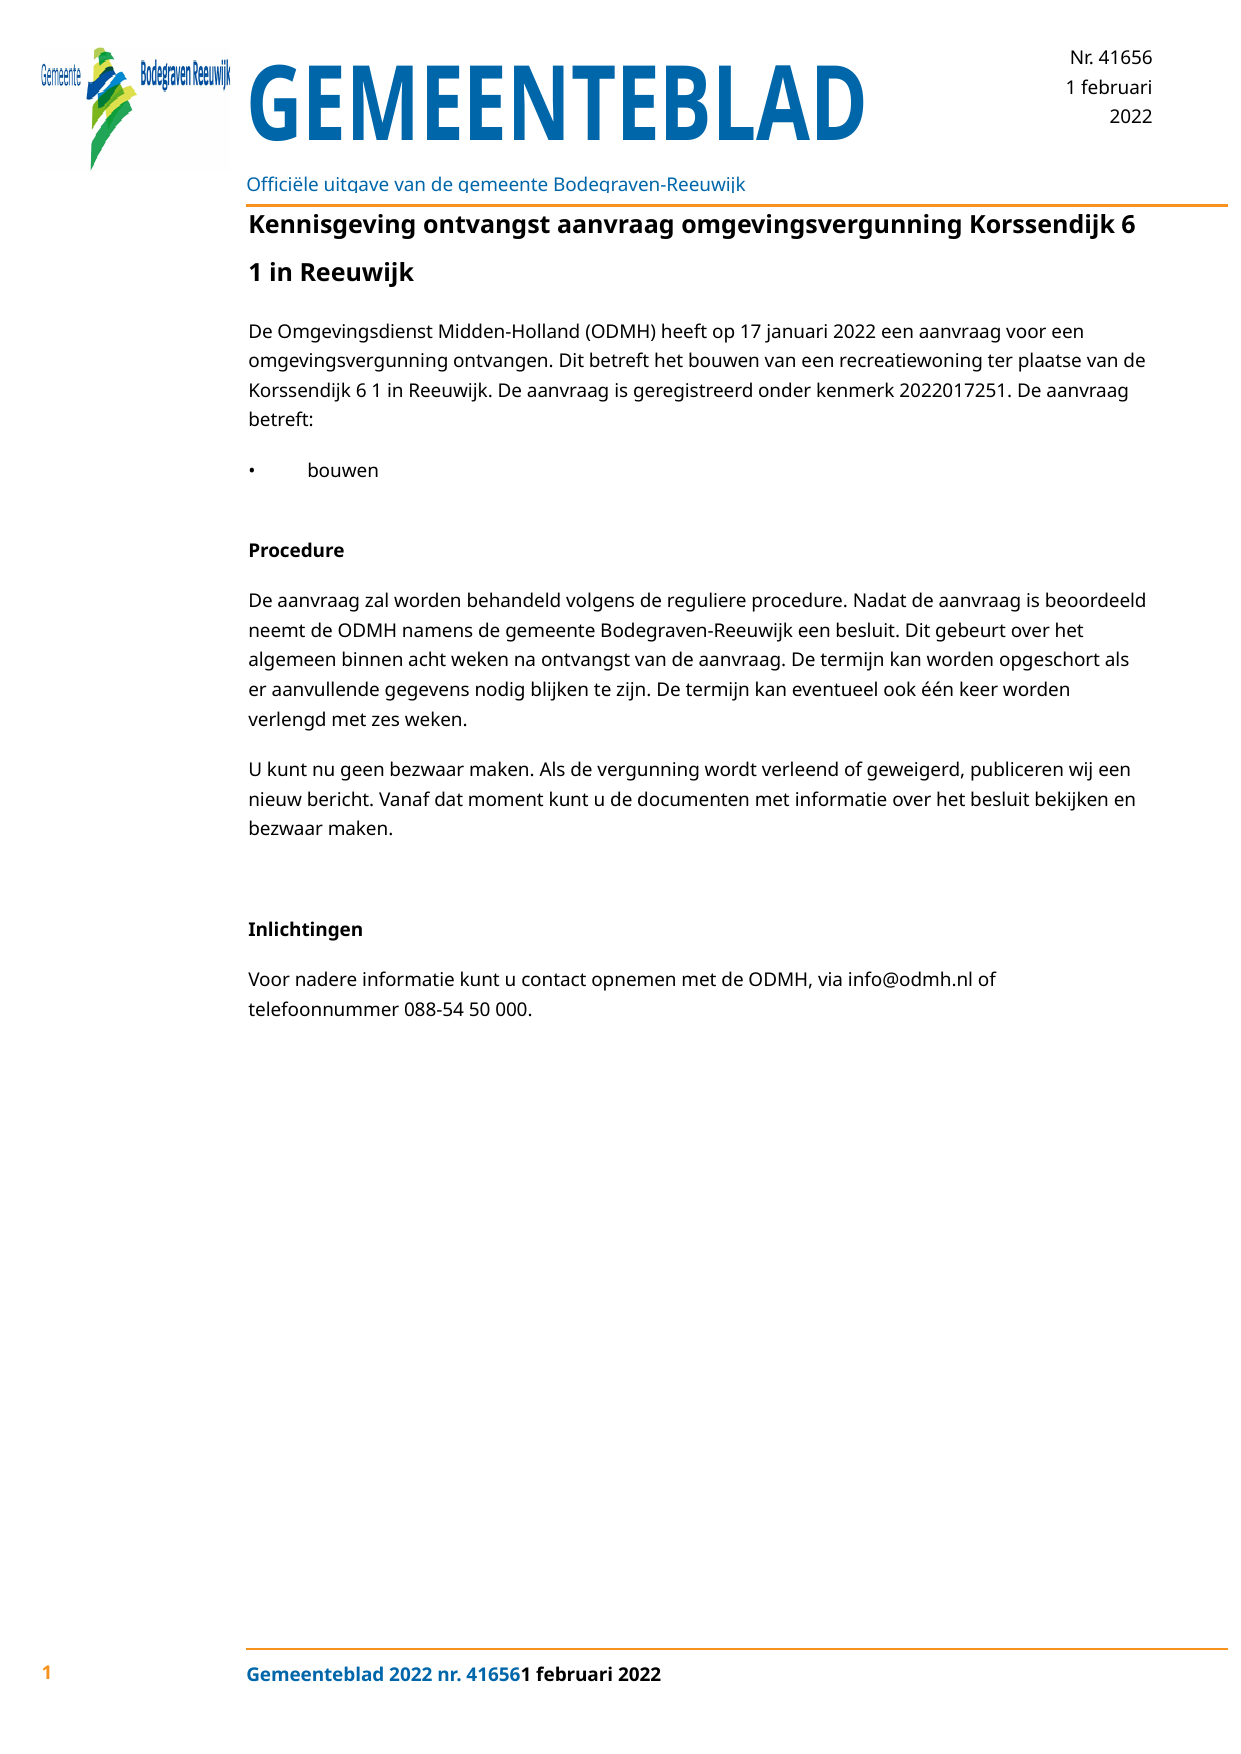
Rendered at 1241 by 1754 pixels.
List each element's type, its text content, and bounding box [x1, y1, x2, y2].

text Procedure [248, 537, 1152, 563]
text De Omgevingsdienst Midden-Holland (ODMH) heeft op 17 januari 2022 een aanvraag voor een omgevingsvergunning ontvangen. Dit betreft het bouwen van een recreatiewoning ter plaatse van de Korssendijk 6 1 in Reeuwijk. De aanvraag is geregistreerd onder kenmerk 2022017251. De aanvraag betreft: [248, 318, 1152, 432]
list bouwen [248, 457, 1152, 483]
text Kennisgeving ontvangst aanvraag omgevingsvergunning Korssendijk 6 1 in Reeuwijk [248, 207, 1152, 288]
text Voor nadere informatie kunt u contact opnemen met de ODMH, via info@odmh.nl of telefoonnummer 088-54 50 000. [248, 967, 1152, 1022]
text Inlichtingen [248, 916, 1152, 942]
picture [41, 47, 231, 172]
text De aanvraag zal worden behandeld volgens de reguliere procedure. Nadat de aanvraag is beoordeeld neemt de ODMH namens de gemeente Bodegraven-Reeuwijk een besluit. Dit gebeurt over het algemeen binnen acht weken na ontvangst van de aanvraag. De termijn kan worden opgeschort als er aanvullende gegevens nodig blijken te zijn. De termijn kan eventueel ook één keer worden verlengd met zes weken. [248, 587, 1152, 732]
text U kunt nu geen bezwaar maken. Als de vergunning wordt verleend of geweigerd, publiceren wij een nieuw bericht. Vanaf dat moment kunt u de documenten met informatie over het besluit bekijken en bezwaar maken. [248, 756, 1152, 841]
